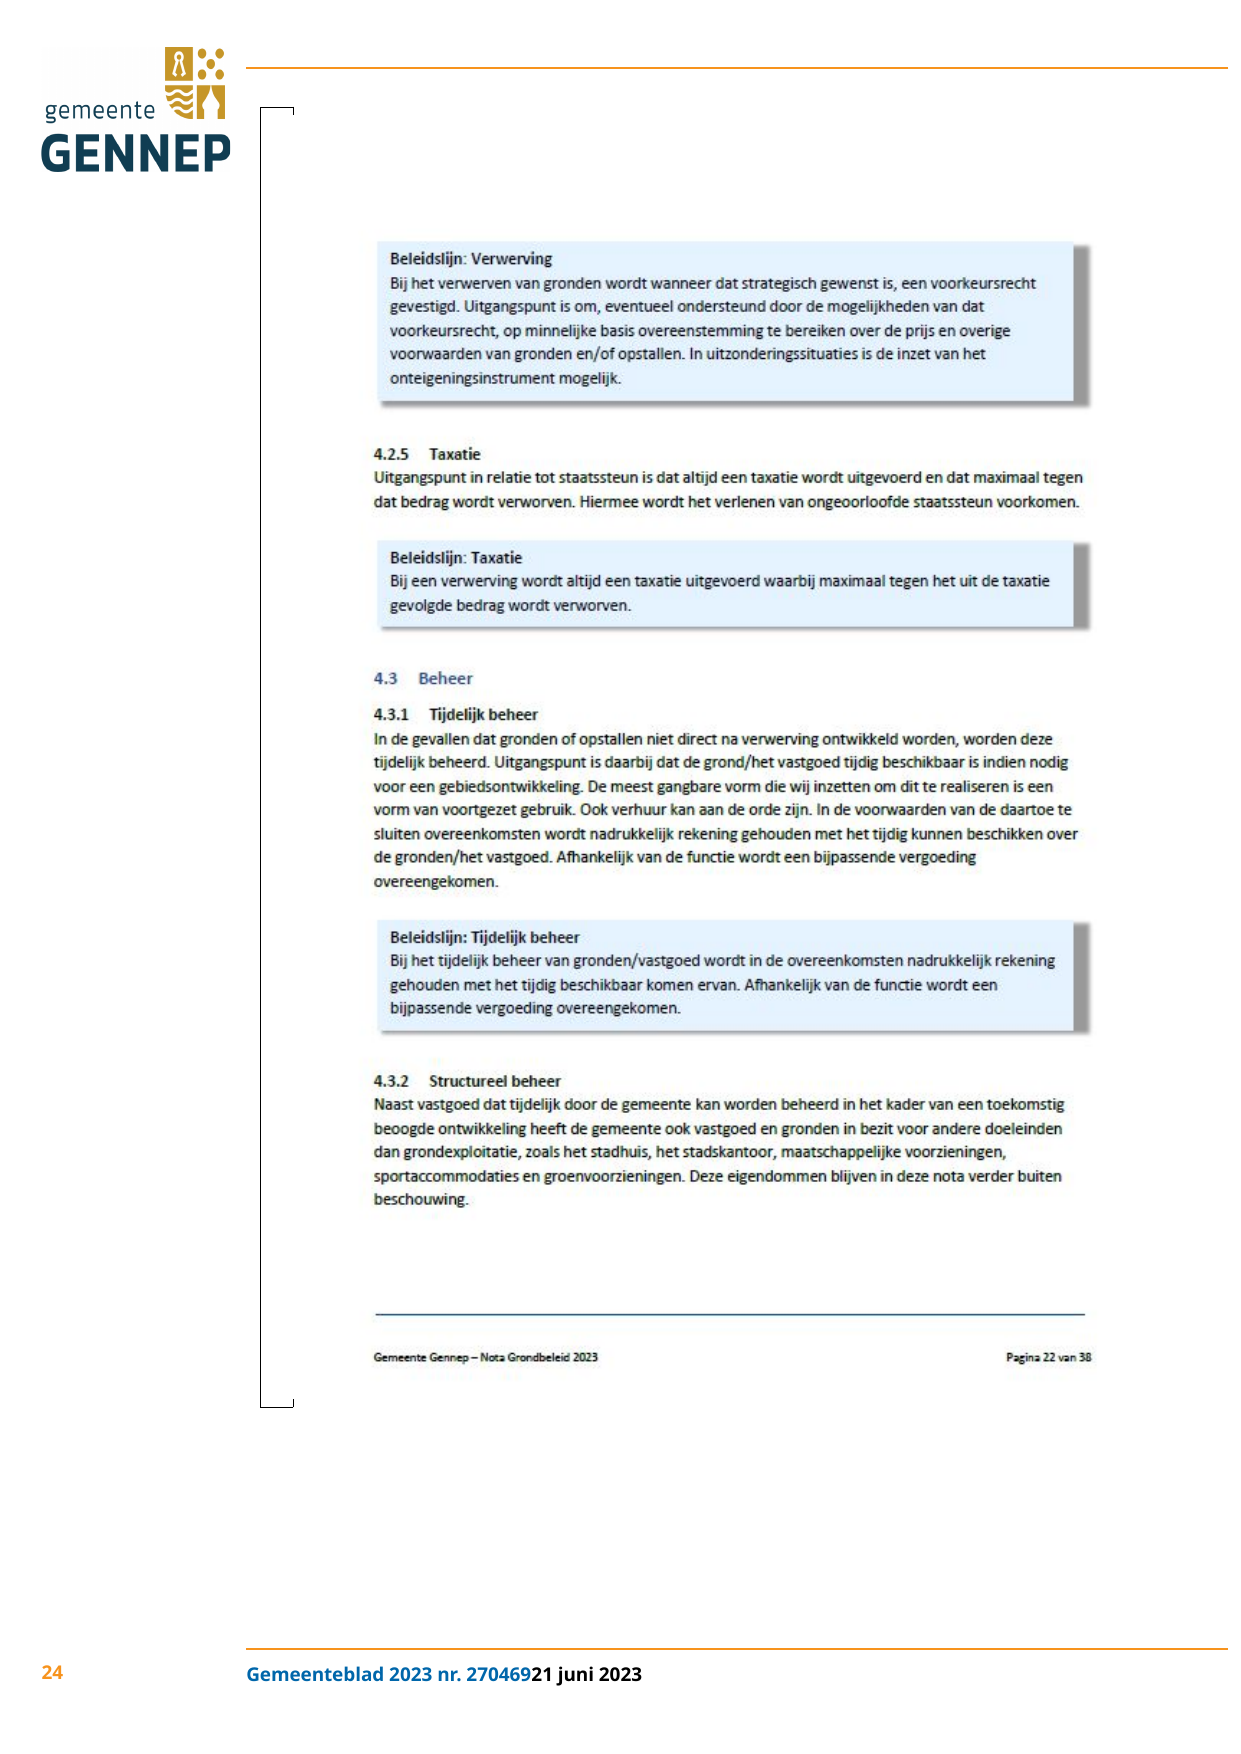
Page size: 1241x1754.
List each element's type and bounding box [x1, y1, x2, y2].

picture [268, 115, 1173, 1399]
picture [41, 47, 231, 172]
